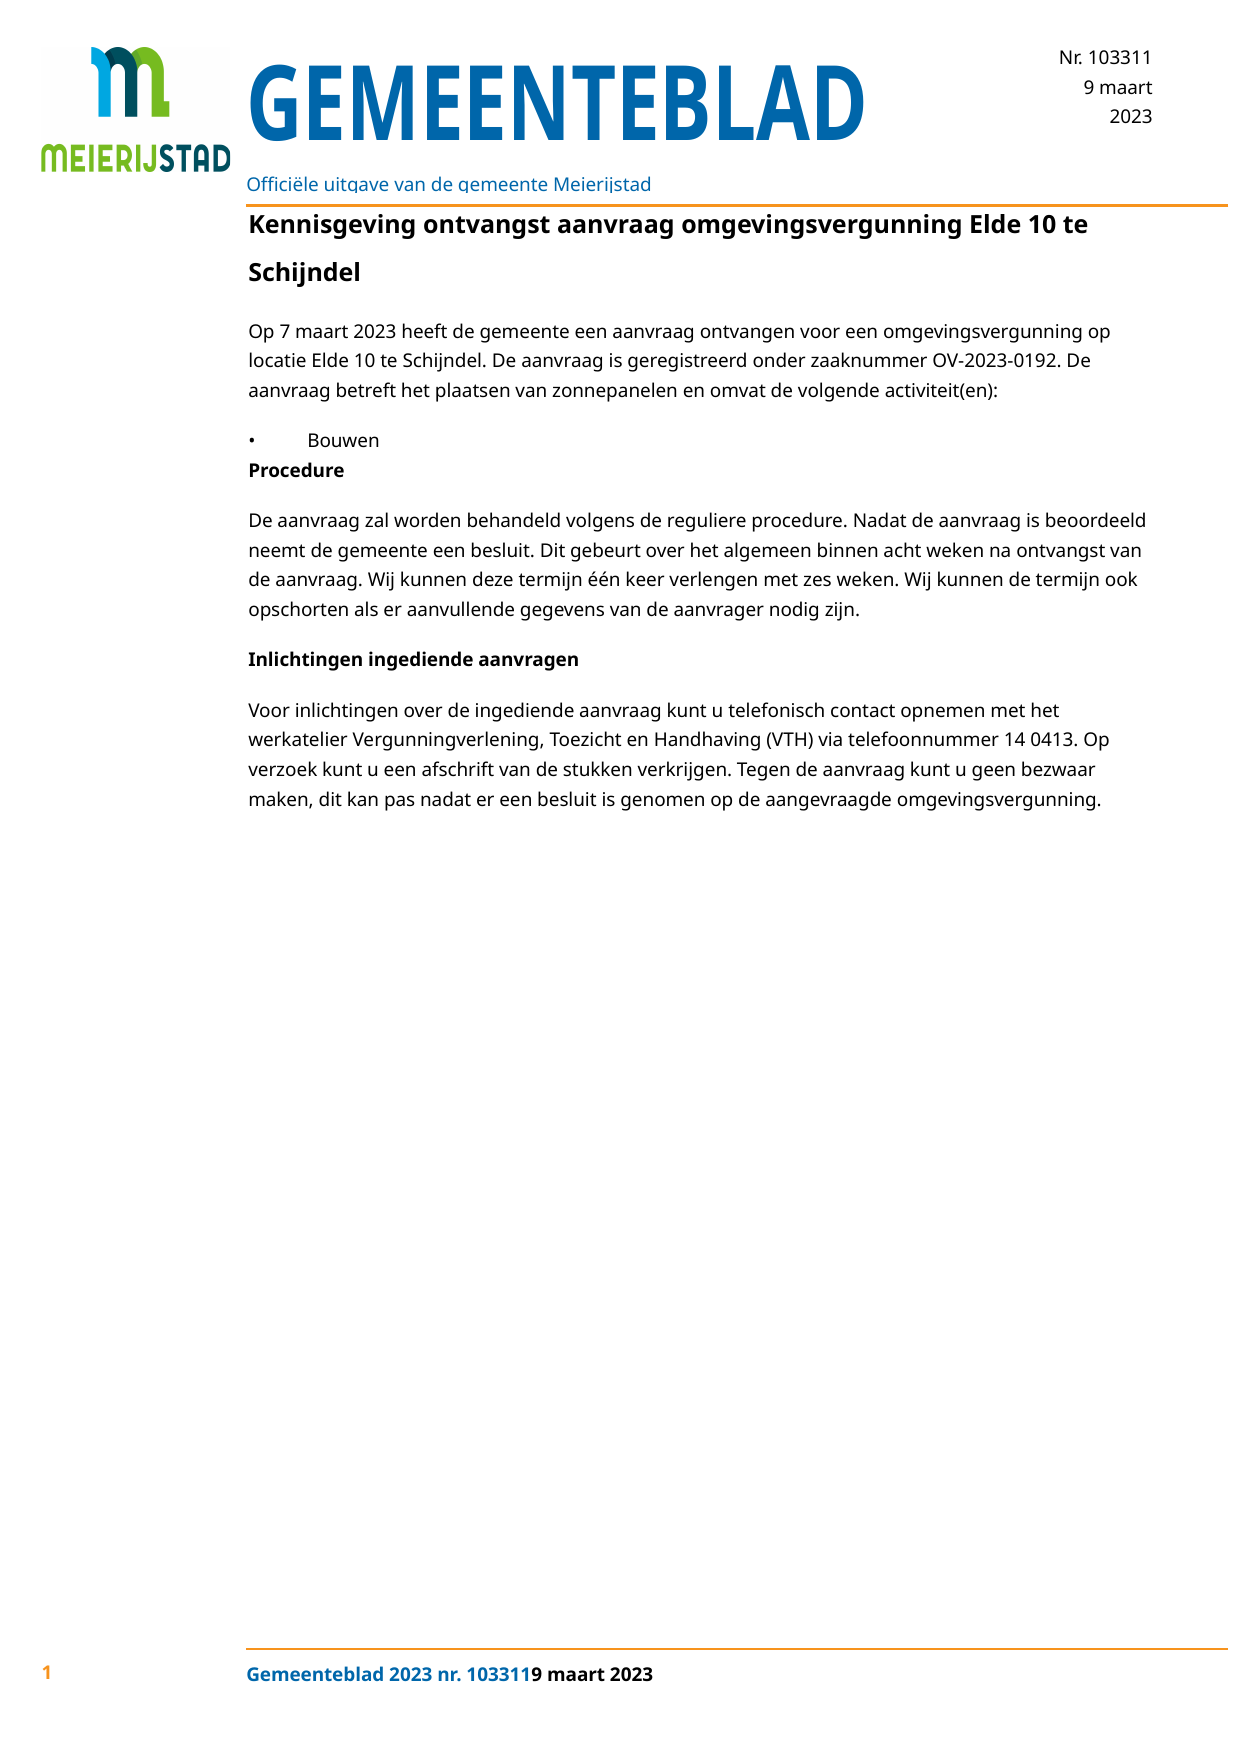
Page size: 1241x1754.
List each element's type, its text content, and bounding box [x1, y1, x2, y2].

text Inlichtingen ingediende aanvragen [248, 647, 1152, 672]
text Op 7 maart 2023 heeft de gemeente een aanvraag ontvangen voor een omgevingsvergunning op locatie Elde 10 te Schijndel. De aanvraag is geregistreerd onder zaaknummer OV-2023-0192. De aanvraag betreft het plaatsen van zonnepanelen en omvat de volgende activiteit(en): [248, 318, 1152, 403]
text Procedure [248, 457, 1152, 483]
text De aanvraag zal worden behandeld volgens de reguliere procedure. Nadat de aanvraag is beoordeeld neemt de gemeente een besluit. Dit gebeurt over het algemeen binnen acht weken na ontvangst van de aanvraag. Wij kunnen deze termijn één keer verlengen met zes weken. Wij kunnen de termijn ook opschorten als er aanvullende gegevens van de aanvrager nodig zijn. [248, 507, 1152, 622]
text Voor inlichtingen over de ingediende aanvraag kunt u telefonisch contact opnemen met het werkatelier Vergunningverlening, Toezicht en Handhaving (VTH) via telefoonnummer 14 0413. Op verzoek kunt u een afschrift van de stukken verkrijgen. Tegen de aanvraag kunt u geen bezwaar maken, dit kan pas nadat er een besluit is genomen op de aangevraagde omgevingsvergunning. [248, 697, 1152, 812]
picture [41, 47, 231, 172]
list Bouwen [248, 427, 1152, 453]
text Kennisgeving ontvangst aanvraag omgevingsvergunning Elde 10 te Schijndel [248, 207, 1152, 288]
